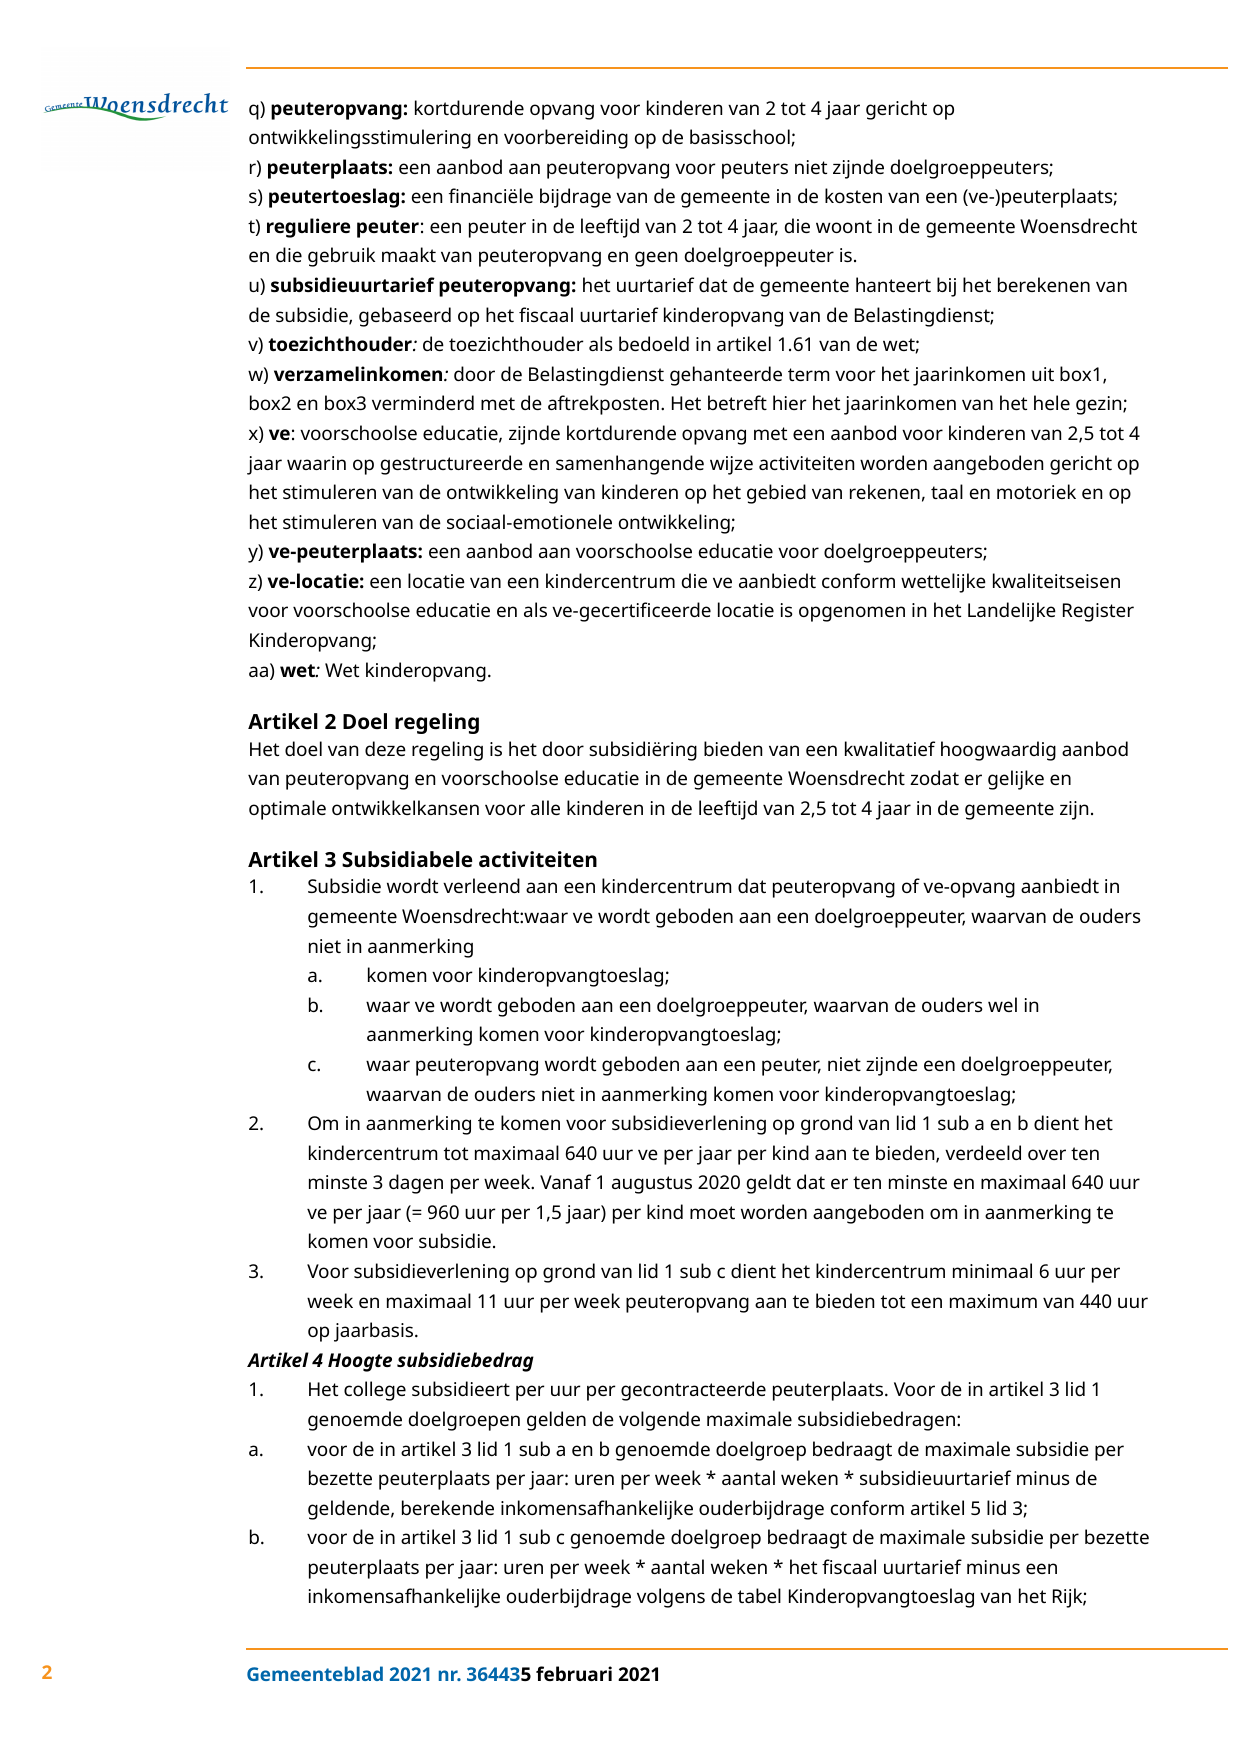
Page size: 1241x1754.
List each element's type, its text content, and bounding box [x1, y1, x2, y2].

text Artikel 4 Hoogte subsidiebedrag [248, 1347, 1152, 1373]
list waar peuteropvang wordt geboden aan een peuter, niet zijnde een doelgroeppeuter, waarvan de ouders niet in aanmerking komen voor kinderopvangtoeslag; [307, 1051, 1152, 1107]
list voor de in artikel 3 lid 1 sub a en b genoemde doelgroep bedraagt de maximale subsidie per bezette peuterplaats per jaar: uren per week * aantal weken * subsidieuurtarief minus de geldende, berekende inkomensafhankelijke ouderbijdrage conform artikel 5 lid 3; [248, 1436, 1152, 1521]
text v) toezichthouder: de toezichthouder als bedoeld in artikel 1.61 van de wet; [248, 331, 1152, 357]
text x) ve: voorschoolse educatie, zijnde kortdurende opvang met een aanbod voor kinderen van 2,5 tot 4 jaar waarin op gestructureerde en samenhangende wijze activiteiten worden aangeboden gericht op het stimuleren van de ontwikkeling van kinderen op het gebied van rekenen, taal en motoriek en op het stimuleren van de sociaal-emotionele ontwikkeling; [248, 420, 1152, 535]
list Voor subsidieverlening op grond van lid 1 sub c dient het kindercentrum minimaal 6 uur per week en maximaal 11 uur per week peuteropvang aan te bieden tot een maximum van 440 uur op jaarbasis. [248, 1258, 1152, 1343]
text r) peuterplaats: een aanbod aan peuteropvang voor peuters niet zijnde doelgroeppeuters; [248, 154, 1152, 180]
text s) peutertoeslag: een financiële bijdrage van de gemeente in de kosten van een (ve-)peuterplaats; [248, 183, 1152, 209]
text Artikel 3 Subsidiabele activiteiten [248, 845, 1152, 874]
text u) subsidieuurtarief peuteropvang: het uurtarief dat de gemeente hanteert bij het berekenen van de subsidie, gebaseerd op het fiscaal uurtarief kinderopvang van de Belastingdienst; [248, 272, 1152, 328]
text aa) wet: Wet kinderopvang. [248, 657, 1152, 683]
text q) peuteropvang: kortdurende opvang voor kinderen van 2 tot 4 jaar gericht op ontwikkelingsstimulering en voorbereiding op de basisschool; [248, 95, 1152, 150]
picture [41, 47, 231, 172]
text Artikel 2 Doel regeling [248, 707, 1152, 736]
list Subsidie wordt verleend aan een kindercentrum dat peuteropvang of ve-opvang aanbiedt in gemeente Woensdrecht:waar ve wordt geboden aan een doelgroeppeuter, waarvan de ouders niet in aanmerking [248, 874, 1152, 959]
text t) reguliere peuter: een peuter in de leeftijd van 2 tot 4 jaar, die woont in de gemeente Woensdrecht en die gebruik maakt van peuteropvang en geen doelgroeppeuter is. [248, 213, 1152, 268]
text w) verzamelinkomen: door de Belastingdienst gehanteerde term voor het jaarinkomen uit box1, box2 en box3 verminderd met de aftrekposten. Het betreft hier het jaarinkomen van het hele gezin; [248, 361, 1152, 416]
text z) ve-locatie: een locatie van een kindercentrum die ve aanbiedt conform wettelijke kwaliteitseisen voor voorschoolse educatie en als ve-gecertificeerde locatie is opgenomen in het Landelijke Register Kinderopvang; [248, 568, 1152, 653]
list voor de in artikel 3 lid 1 sub c genoemde doelgroep bedraagt de maximale subsidie per bezette peuterplaats per jaar: uren per week * aantal weken * het fiscaal uurtarief minus een inkomensafhankelijke ouderbijdrage volgens de tabel Kinderopvangtoeslag van het Rijk; [248, 1524, 1152, 1609]
list Het college subsidieert per uur per gecontracteerde peuterplaats. Voor de in artikel 3 lid 1 genoemde doelgroepen gelden de volgende maximale subsidiebedragen: [248, 1377, 1152, 1432]
list komen voor kinderopvangtoeslag; [307, 962, 1152, 988]
text y) ve-peuterplaats: een aanbod aan voorschoolse educatie voor doelgroeppeuters; [248, 538, 1152, 564]
list waar ve wordt geboden aan een doelgroeppeuter, waarvan de ouders wel in aanmerking komen voor kinderopvangtoeslag; [307, 992, 1152, 1047]
text Het doel van deze regeling is het door subsidiëring bieden van een kwalitatief hoogwaardig aanbod van peuteropvang en voorschoolse educatie in de gemeente Woensdrecht zodat er gelijke en optimale ontwikkelkansen voor alle kinderen in de leeftijd van 2,5 tot 4 jaar in de gemeente zijn. [248, 736, 1152, 821]
list Om in aanmerking te komen voor subsidieverlening op grond van lid 1 sub a en b dient het kindercentrum tot maximaal 640 uur ve per jaar per kind aan te bieden, verdeeld over ten minste 3 dagen per week. Vanaf 1 augustus 2020 geldt dat er ten minste en maximaal 640 uur ve per jaar (= 960 uur per 1,5 jaar) per kind moet worden aangeboden om in aanmerking te komen voor subsidie. [248, 1110, 1152, 1254]
